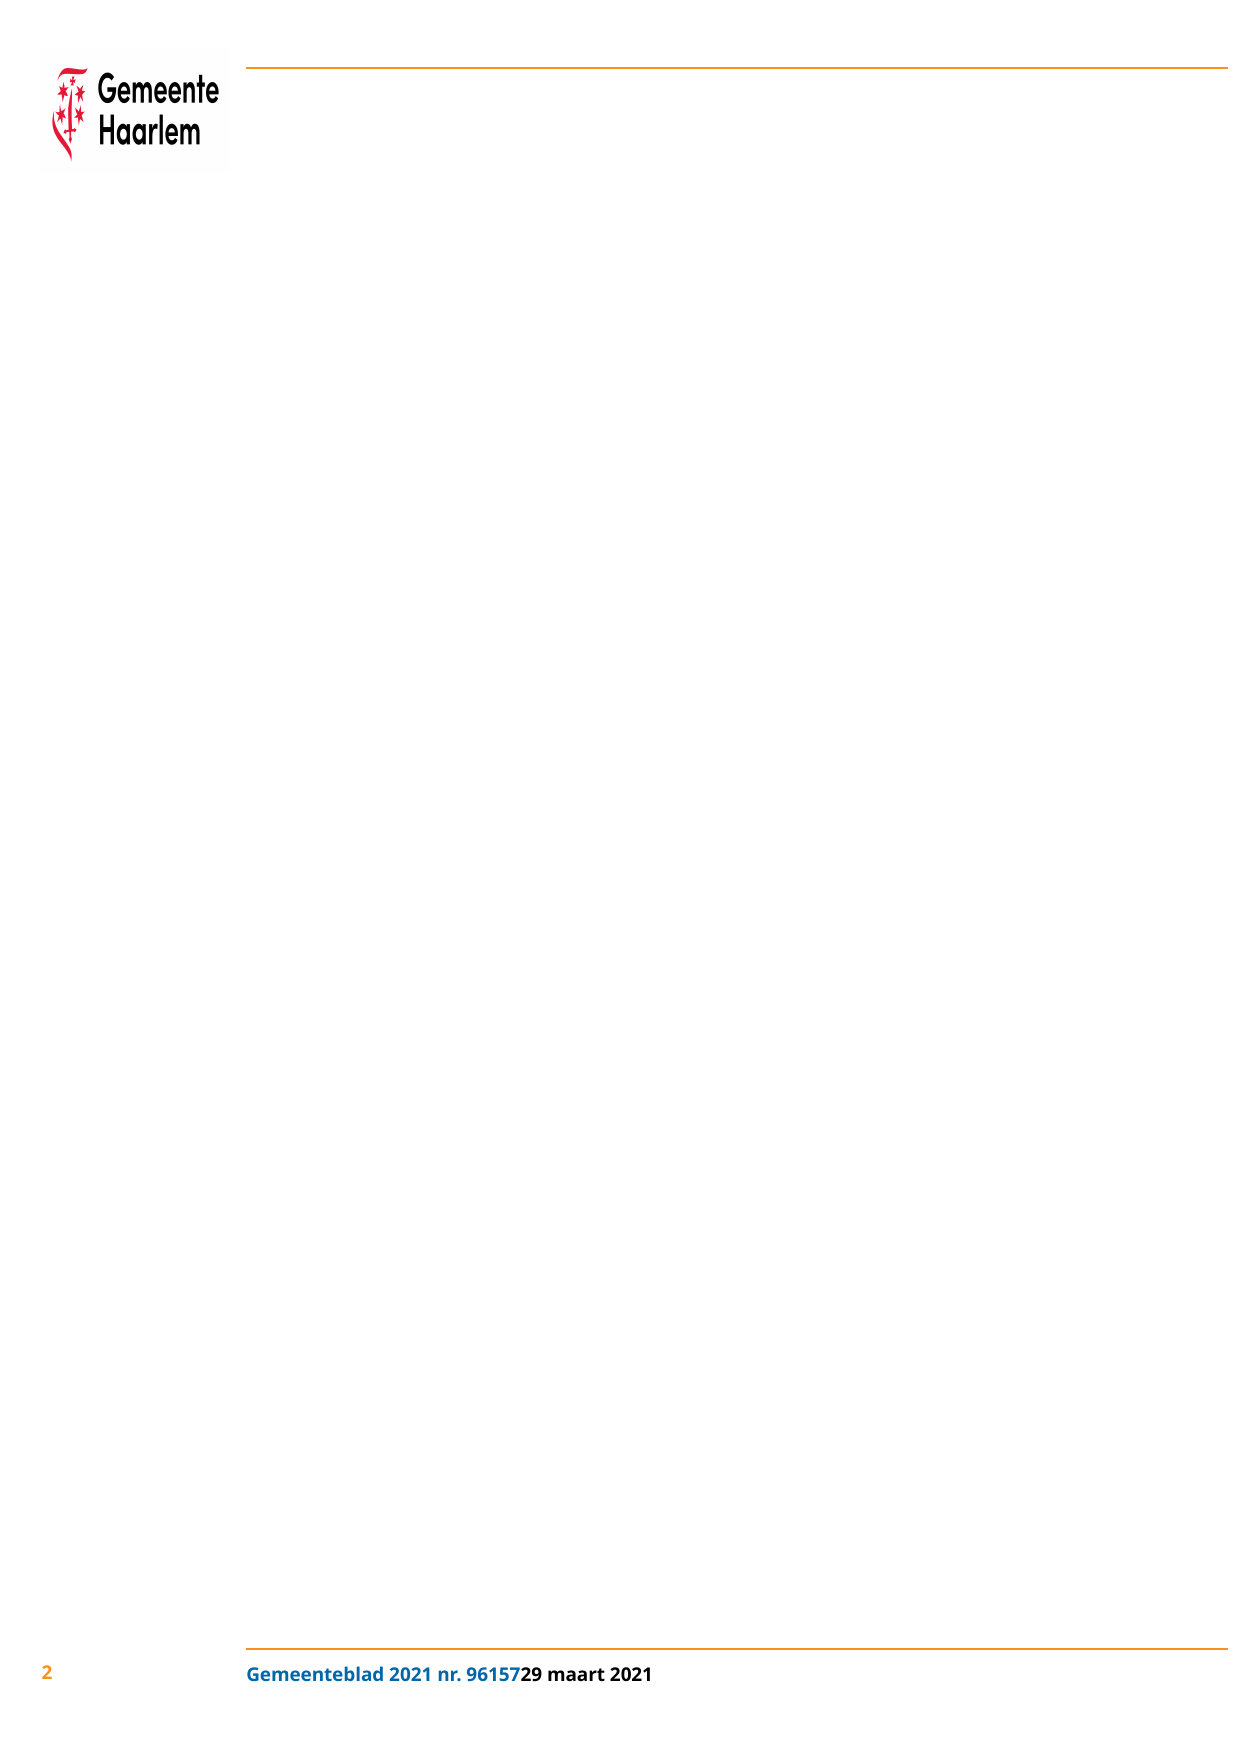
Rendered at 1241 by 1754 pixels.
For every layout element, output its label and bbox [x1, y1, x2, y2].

picture [41, 47, 231, 172]
